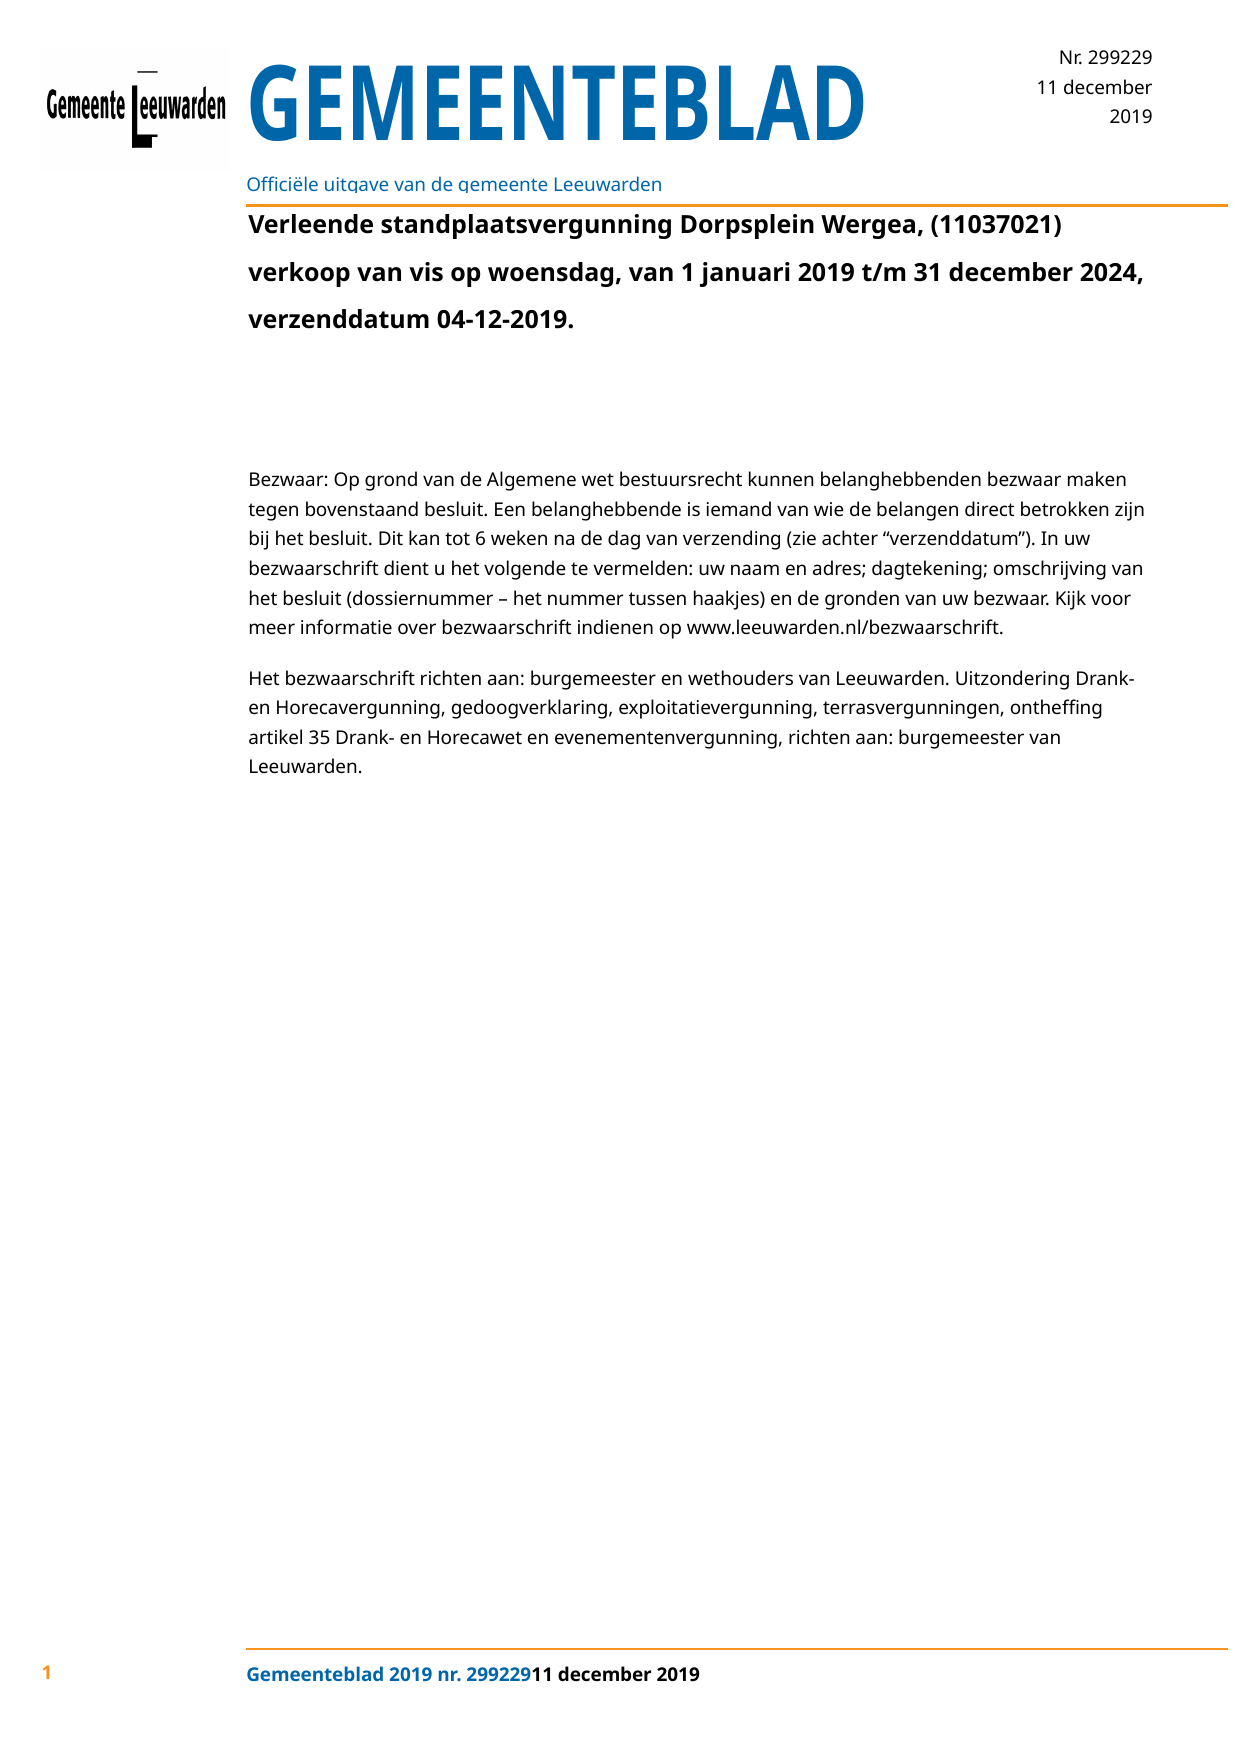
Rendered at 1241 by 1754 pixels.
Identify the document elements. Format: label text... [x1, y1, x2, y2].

text Het bezwaarschrift richten aan: burgemeester en wethouders van Leeuwarden. Uitzondering Drank- en Horecavergunning, gedoogverklaring, exploitatievergunning, terrasvergunningen, ontheffing artikel 35 Drank- en Horecawet en evenementenvergunning, richten aan: burgemeester van Leeuwarden. [248, 665, 1152, 779]
picture [41, 47, 231, 172]
text Verleende standplaatsvergunning Dorpsplein Wergea, (11037021) verkoop van vis op woensdag, van 1 januari 2019 t/m 31 december 2024, verzenddatum 04-12-2019. [248, 207, 1152, 336]
text Bezwaar: Op grond van de Algemene wet bestuursrecht kunnen belanghebbenden bezwaar maken tegen bovenstaand besluit. Een belanghebbende is iemand van wie de belangen direct betrokken zijn bij het besluit. Dit kan tot 6 weken na de dag van verzending (zie achter “verzenddatum”). In uw bezwaarschrift dient u het volgende te vermelden: uw naam en adres; dagtekening; omschrijving van het besluit (dossiernummer – het nummer tussen haakjes) en de gronden van uw bezwaar. Kijk voor meer informatie over bezwaarschrift indienen op www.leeuwarden.nl/bezwaarschrift. [248, 466, 1152, 640]
